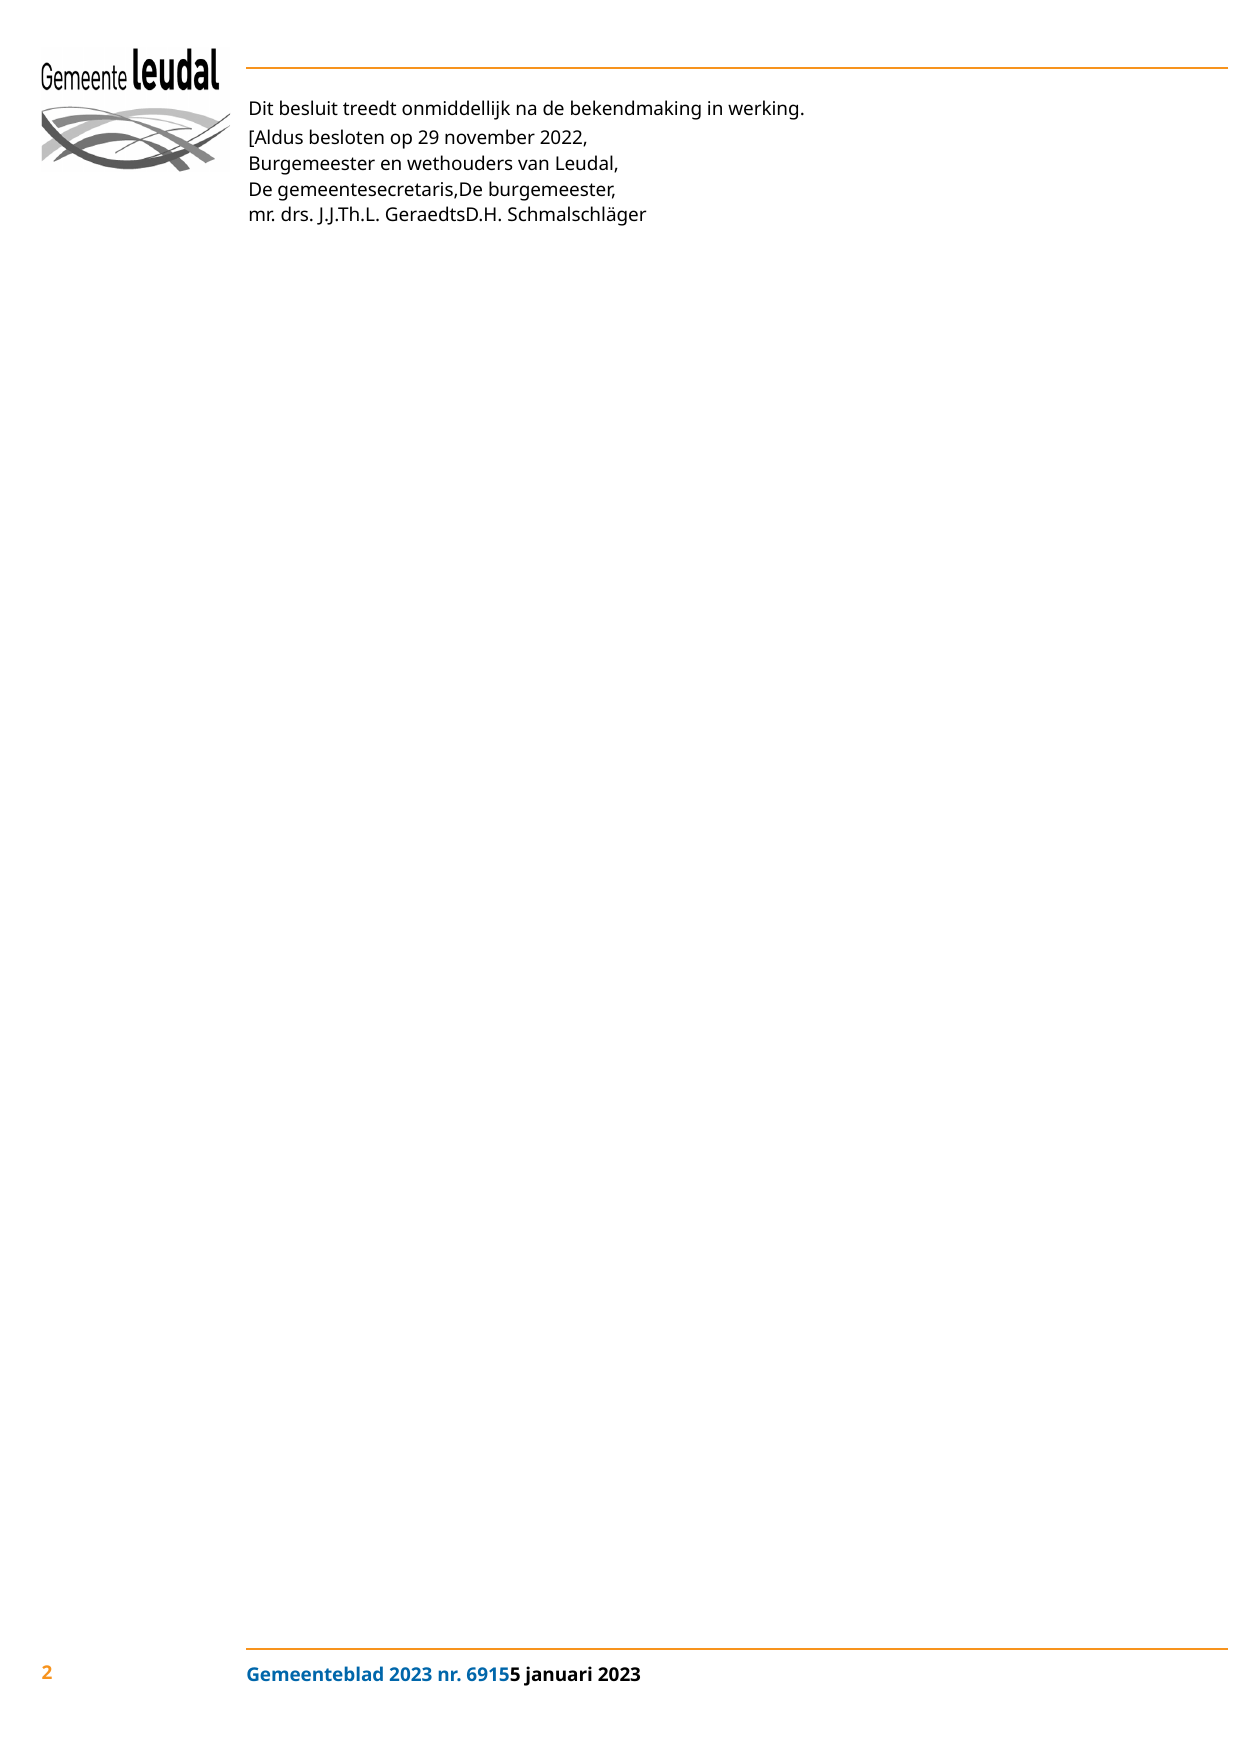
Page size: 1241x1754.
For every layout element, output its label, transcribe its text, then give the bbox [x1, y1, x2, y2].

picture [41, 47, 231, 172]
text De gemeentesecretaris,De burgemeester, [248, 176, 1152, 202]
text [Aldus besloten op 29 november 2022, [248, 124, 1152, 150]
text Burgemeester en wethouders van Leudal, [248, 150, 1152, 176]
text Dit besluit treedt onmiddellijk na de bekendmaking in werking. [248, 95, 1152, 121]
text mr. drs. J.J.Th.L. GeraedtsD.H. Schmalschläger [248, 202, 1152, 227]
